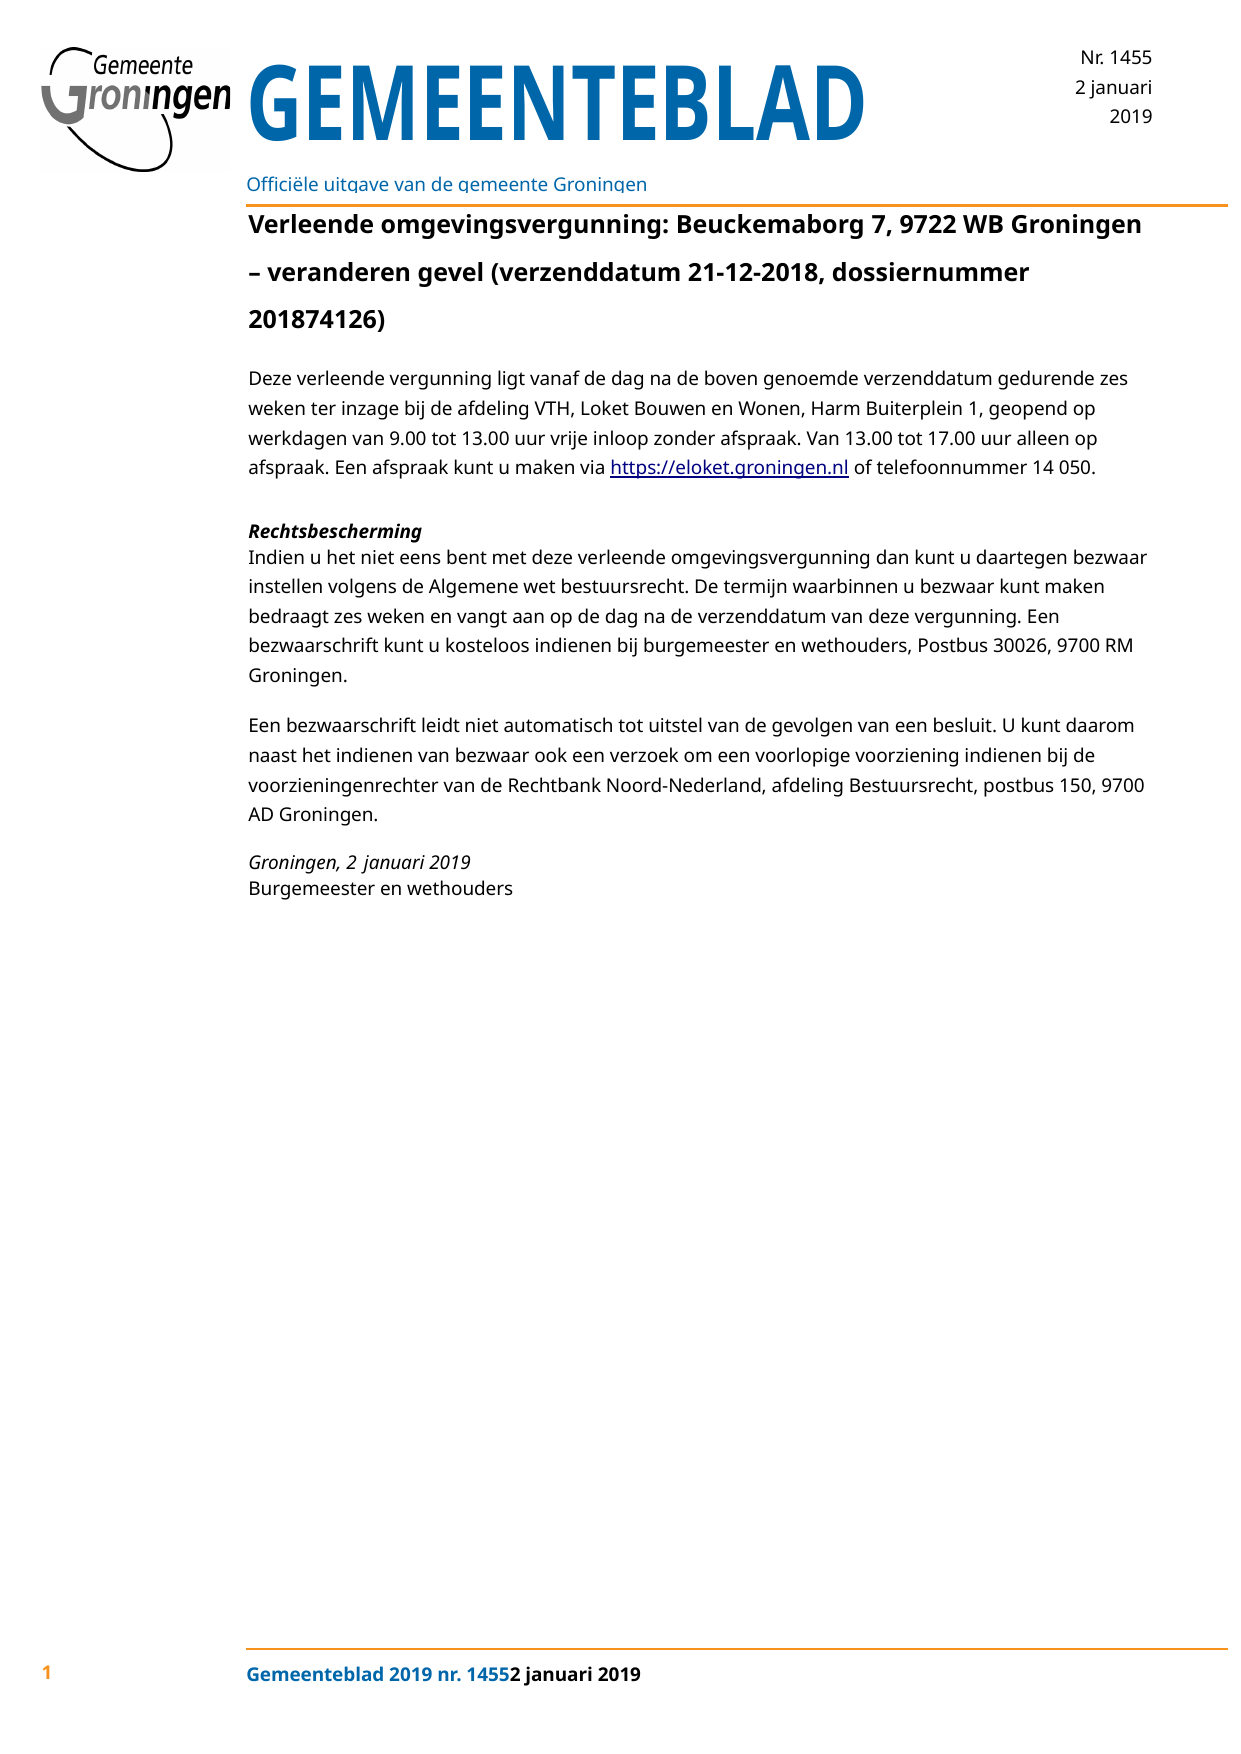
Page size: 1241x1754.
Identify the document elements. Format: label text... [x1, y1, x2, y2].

text Burgemeester en wethouders [248, 875, 1152, 901]
text Indien u het niet eens bent met deze verleende omgevingsvergunning dan kunt u daartegen bezwaar instellen volgens de Algemene wet bestuursrecht. De termijn waarbinnen u bezwaar kunt maken bedraagt zes weken en vangt aan op de dag na de verzenddatum van deze vergunning. Een bezwaarschrift kunt u kosteloos indienen bij burgemeester en wethouders, Postbus 30026, 9700 RM Groningen. [248, 544, 1152, 688]
text Rechtsbescherming [248, 518, 1152, 544]
text Groningen, 2 januari 2019 [248, 849, 1152, 875]
picture [41, 47, 231, 172]
text Een bezwaarschrift leidt niet automatisch tot uitstel van de gevolgen van een besluit. U kunt daarom naast het indienen van bezwaar ook een verzoek om een voorlopige voorziening indienen bij de voorzieningenrechter van de Rechtbank Noord-Nederland, afdeling Bestuursrecht, postbus 150, 9700 AD Groningen. [248, 713, 1152, 827]
text Deze verleende vergunning ligt vanaf de dag na de boven genoemde verzenddatum gedurende zes weken ter inzage bij de afdeling VTH, Loket Bouwen en Wonen, Harm Buiterplein 1, geopend op werkdagen van 9.00 tot 13.00 uur vrije inloop zonder afspraak. Van 13.00 tot 17.00 uur alleen op afspraak. Een afspraak kunt u maken via https://eloket.groningen.nl of telefoonnummer 14 050. [248, 366, 1152, 480]
text Verleende omgevingsvergunning: Beuckemaborg 7, 9722 WB Groningen – veranderen gevel (verzenddatum 21-12-2018, dossiernummer 201874126) [248, 207, 1152, 336]
